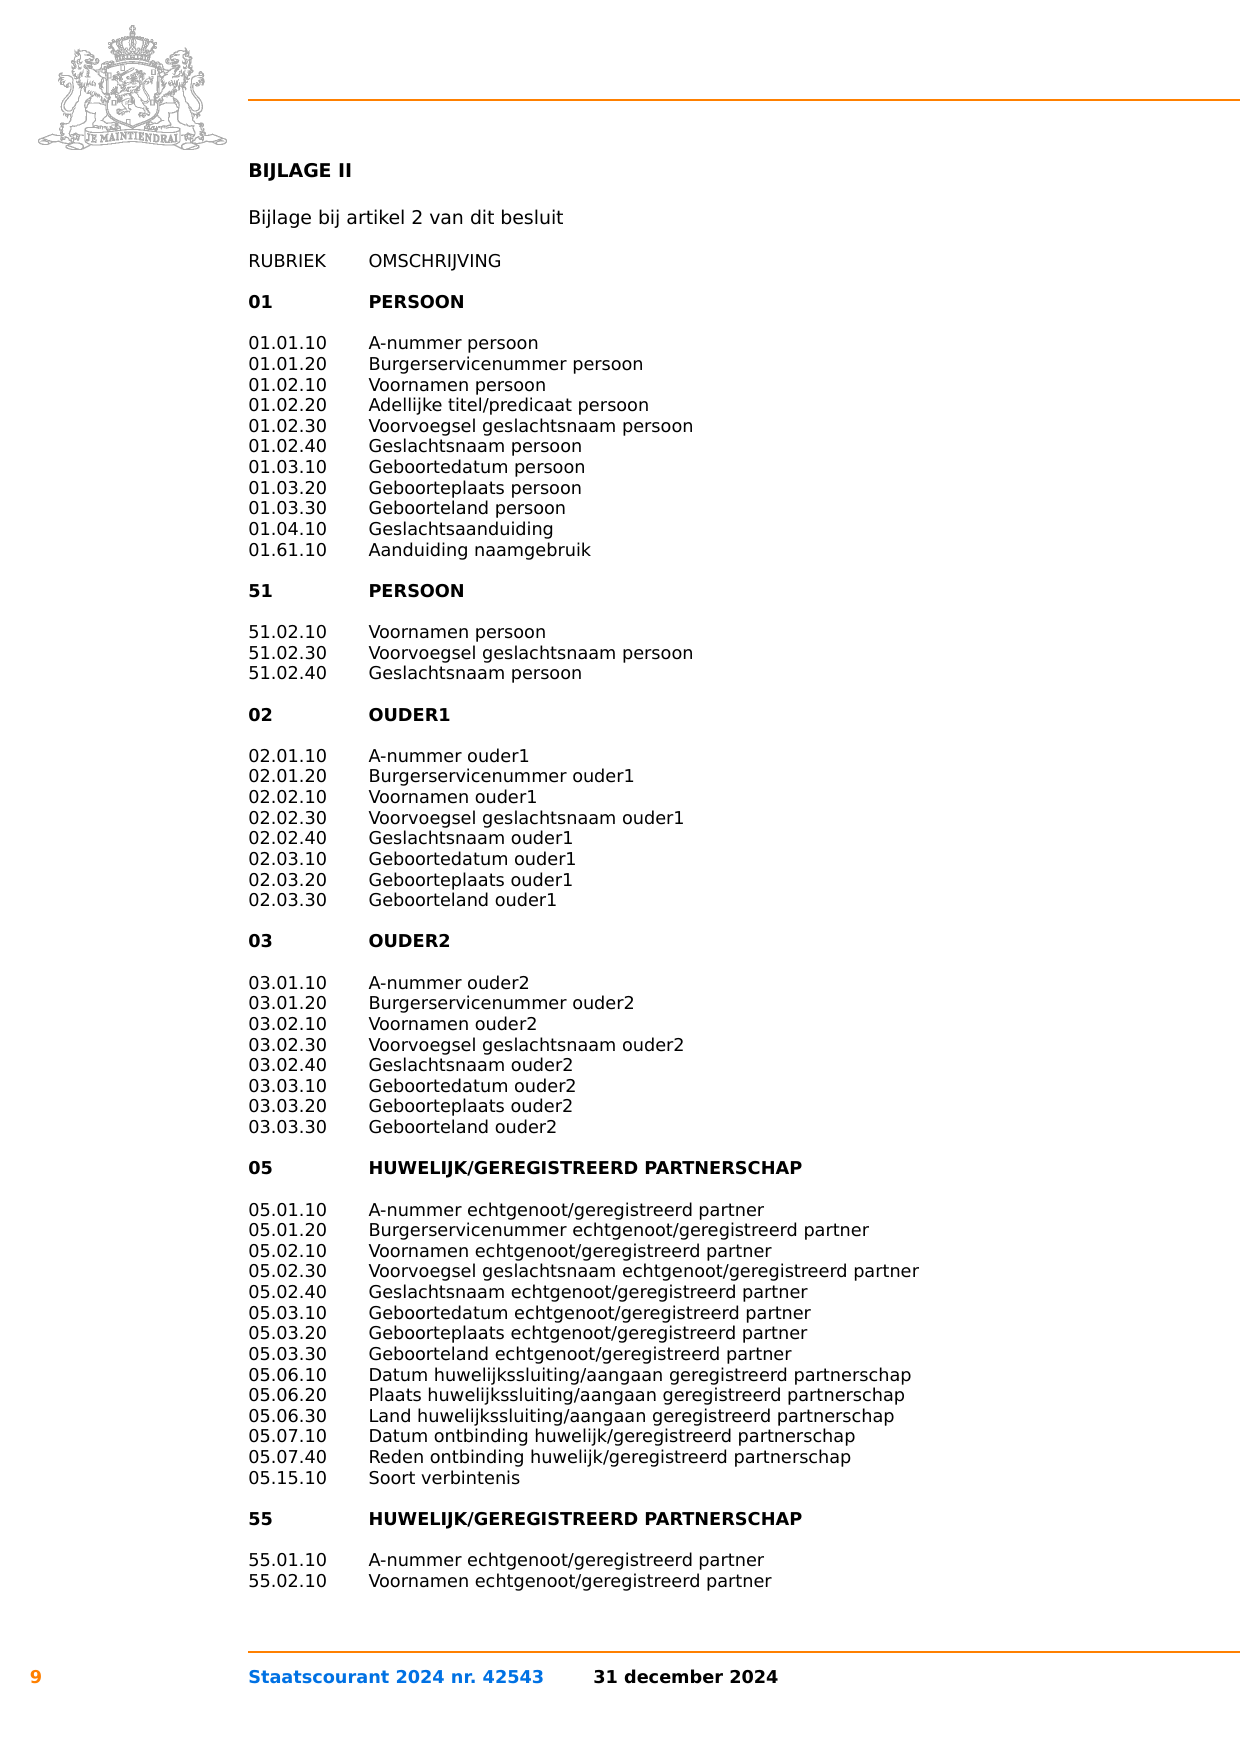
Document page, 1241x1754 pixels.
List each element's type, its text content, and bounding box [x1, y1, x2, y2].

table_cell 02 [248, 705, 362, 725]
table_cell 03.03.20 [248, 1096, 362, 1117]
table_cell [248, 1138, 362, 1158]
table_cell HUWELIJK/GEREGISTREERD PARTNERSCHAP [363, 1509, 1163, 1529]
table_cell 01.02.10 [248, 375, 362, 395]
table_cell Adellijke titel/predicaat persoon [363, 395, 1163, 416]
table_cell 01.04.10 [248, 519, 362, 539]
table_cell Geboortedatum ouder1 [363, 849, 1163, 869]
table_cell Geboorteplaats echtgenoot/geregistreerd partner [363, 1323, 1163, 1344]
table_cell 05.15.10 [248, 1468, 362, 1488]
table_cell Geslachtsnaam persoon [363, 436, 1163, 457]
table_cell Geboorteplaats ouder2 [363, 1096, 1163, 1117]
table_cell Geboorteland ouder1 [363, 890, 1163, 911]
table_cell 05 [248, 1158, 362, 1179]
table_cell 01.02.30 [248, 416, 362, 436]
table_cell 01.01.20 [248, 354, 362, 374]
table_cell 05.03.20 [248, 1323, 362, 1344]
table_cell 55.02.10 [248, 1571, 362, 1591]
table_cell 05.06.20 [248, 1385, 362, 1406]
table_cell 03.01.20 [248, 993, 362, 1014]
table_cell 01.02.20 [248, 395, 362, 416]
table_cell 51.02.40 [248, 663, 362, 684]
table_cell Voornamen echtgenoot/geregistreerd partner [363, 1571, 1163, 1591]
table_cell Geslachtsnaam echtgenoot/geregistreerd partner [363, 1282, 1163, 1303]
table_cell 05.06.30 [248, 1406, 362, 1426]
table_cell 02.01.20 [248, 766, 362, 787]
table_cell A-nummer ouder2 [363, 973, 1163, 993]
table_cell [363, 1488, 1163, 1509]
table_cell [248, 952, 362, 973]
table_cell [363, 271, 1163, 292]
table_cell 05.06.10 [248, 1365, 362, 1385]
table_cell Geboortedatum persoon [363, 457, 1163, 478]
table_cell 03 [248, 931, 362, 952]
table_cell [248, 271, 362, 292]
table_cell Geslachtsnaam ouder2 [363, 1055, 1163, 1076]
table_cell 55 [248, 1509, 362, 1529]
table_cell Datum huwelijkssluiting/aangaan geregistreerd partnerschap [363, 1365, 1163, 1385]
table_cell [248, 560, 362, 581]
table_cell Voornamen ouder2 [363, 1014, 1163, 1034]
table_header RUBRIEK [248, 251, 362, 271]
picture [38, 25, 227, 150]
table_cell 01.02.40 [248, 436, 362, 457]
table_cell Geslachtsnaam persoon [363, 663, 1163, 684]
table_cell Reden ontbinding huwelijk/geregistreerd partnerschap [363, 1447, 1163, 1468]
table_cell Voorvoegsel geslachtsnaam persoon [363, 416, 1163, 436]
table_cell [363, 1179, 1163, 1199]
table_cell [248, 1488, 362, 1509]
table_cell [248, 313, 362, 333]
table_cell Land huwelijkssluiting/aangaan geregistreerd partnerschap [363, 1406, 1163, 1426]
table_cell Voornamen persoon [363, 622, 1163, 643]
table_cell 03.02.40 [248, 1055, 362, 1076]
table_cell 05.07.40 [248, 1447, 362, 1468]
table_cell 55.01.10 [248, 1550, 362, 1571]
text Bijlage bij artikel 2 van dit besluit [248, 207, 1163, 229]
table_cell Soort verbintenis [363, 1468, 1163, 1488]
table_cell Voorvoegsel geslachtsnaam ouder1 [363, 808, 1163, 828]
table_cell [248, 684, 362, 704]
table_cell 51.02.10 [248, 622, 362, 643]
table_cell [363, 601, 1163, 622]
table_header OMSCHRIJVING [363, 251, 1163, 271]
table_cell 05.03.10 [248, 1303, 362, 1323]
table_cell Aanduiding naamgebruik [363, 540, 1163, 560]
table_cell Burgerservicenummer persoon [363, 354, 1163, 374]
table_cell [363, 313, 1163, 333]
table_cell OUDER1 [363, 705, 1163, 725]
table_cell PERSOON [363, 292, 1163, 313]
table_cell Geslachtsaanduiding [363, 519, 1163, 539]
table_cell 03.03.10 [248, 1076, 362, 1096]
table_cell Plaats huwelijkssluiting/aangaan geregistreerd partnerschap [363, 1385, 1163, 1406]
table_cell 05.02.30 [248, 1261, 362, 1282]
table_cell [363, 911, 1163, 931]
table_cell 01.03.30 [248, 498, 362, 519]
table_cell 05.01.10 [248, 1200, 362, 1220]
table_cell 01 [248, 292, 362, 313]
table_cell Voornamen persoon [363, 375, 1163, 395]
table_cell Geboorteplaats ouder1 [363, 870, 1163, 890]
table_cell Geboortedatum ouder2 [363, 1076, 1163, 1096]
table_cell 03.03.30 [248, 1117, 362, 1138]
table_cell 03.02.10 [248, 1014, 362, 1034]
table_cell [363, 684, 1163, 704]
table_cell 05.02.10 [248, 1241, 362, 1261]
table_cell PERSOON [363, 581, 1163, 601]
table_cell 01.03.10 [248, 457, 362, 478]
table_cell 51 [248, 581, 362, 601]
table_cell [248, 1179, 362, 1199]
table_cell OUDER2 [363, 931, 1163, 952]
table_cell Geboorteland persoon [363, 498, 1163, 519]
table_cell 02.02.40 [248, 828, 362, 849]
table_cell Geslachtsnaam ouder1 [363, 828, 1163, 849]
table_cell 03.01.10 [248, 973, 362, 993]
table_cell Geboortedatum echtgenoot/geregistreerd partner [363, 1303, 1163, 1323]
table_cell A-nummer ouder1 [363, 746, 1163, 766]
table_cell 02.02.10 [248, 787, 362, 808]
table_cell Voorvoegsel geslachtsnaam ouder2 [363, 1035, 1163, 1055]
table_cell [363, 560, 1163, 581]
table_cell Burgerservicenummer ouder2 [363, 993, 1163, 1014]
table_cell 03.02.30 [248, 1035, 362, 1055]
table_cell Geboorteplaats persoon [363, 478, 1163, 498]
table_cell 01.01.10 [248, 333, 362, 354]
table_cell [248, 1530, 362, 1550]
table_cell A-nummer persoon [363, 333, 1163, 354]
table_cell 51.02.30 [248, 643, 362, 663]
table_cell A-nummer echtgenoot/geregistreerd partner [363, 1200, 1163, 1220]
table_cell Voornamen echtgenoot/geregistreerd partner [363, 1241, 1163, 1261]
table_cell Burgerservicenummer ouder1 [363, 766, 1163, 787]
table_cell 05.02.40 [248, 1282, 362, 1303]
table_cell 05.07.10 [248, 1426, 362, 1447]
table_cell Voorvoegsel geslachtsnaam echtgenoot/geregistreerd partner [363, 1261, 1163, 1282]
table_cell 02.03.30 [248, 890, 362, 911]
table_cell [363, 952, 1163, 973]
table_cell 02.03.20 [248, 870, 362, 890]
table_cell 02.01.10 [248, 746, 362, 766]
table_cell Datum ontbinding huwelijk/geregistreerd partnerschap [363, 1426, 1163, 1447]
table_cell Geboorteland echtgenoot/geregistreerd partner [363, 1344, 1163, 1364]
table_cell 05.03.30 [248, 1344, 362, 1364]
table_cell [248, 601, 362, 622]
table_cell 02.03.10 [248, 849, 362, 869]
table_cell [363, 725, 1163, 746]
table_cell [248, 725, 362, 746]
table_cell [363, 1138, 1163, 1158]
table_cell 02.02.30 [248, 808, 362, 828]
table_cell Burgerservicenummer echtgenoot/geregistreerd partner [363, 1220, 1163, 1241]
table_cell Geboorteland ouder2 [363, 1117, 1163, 1138]
subtitle BIJLAGE II [248, 160, 1163, 182]
table_cell 01.03.20 [248, 478, 362, 498]
table_cell HUWELIJK/GEREGISTREERD PARTNERSCHAP [363, 1158, 1163, 1179]
table_cell Voornamen ouder1 [363, 787, 1163, 808]
table_cell [248, 911, 362, 931]
table_cell A-nummer echtgenoot/geregistreerd partner [363, 1550, 1163, 1571]
table_cell 05.01.20 [248, 1220, 362, 1241]
table_cell Voorvoegsel geslachtsnaam persoon [363, 643, 1163, 663]
table_cell 01.61.10 [248, 540, 362, 560]
table_cell [363, 1530, 1163, 1550]
